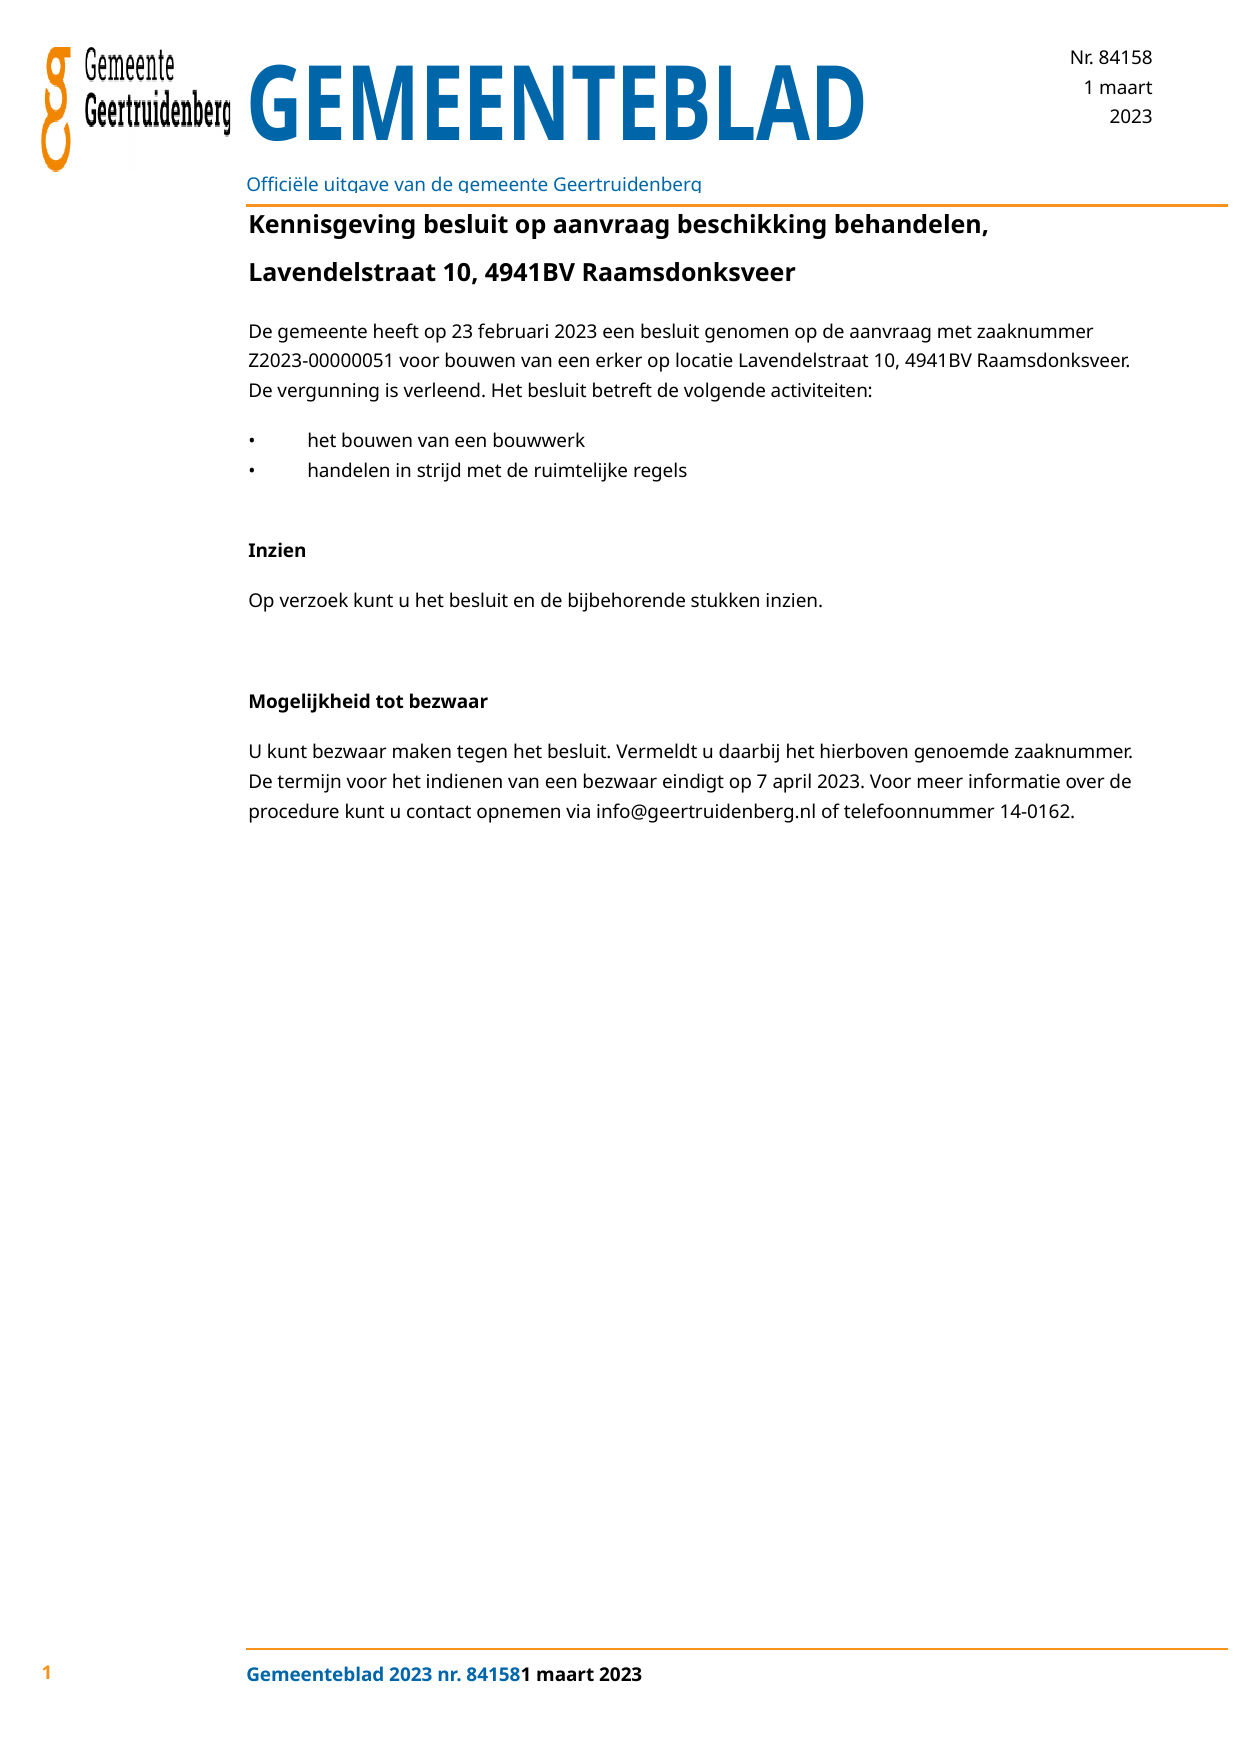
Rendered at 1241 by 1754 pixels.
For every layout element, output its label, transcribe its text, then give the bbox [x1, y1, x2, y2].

list handelen in strijd met de ruimtelijke regels [248, 457, 1152, 483]
picture [41, 47, 231, 172]
text Op verzoek kunt u het besluit en de bijbehorende stukken inzien. [248, 587, 1152, 613]
text De gemeente heeft op 23 februari 2023 een besluit genomen op de aanvraag met zaaknummer Z2023-00000051 voor bouwen van een erker op locatie Lavendelstraat 10, 4941BV Raamsdonksveer. De vergunning is verleend. Het besluit betreft de volgende activiteiten: [248, 318, 1152, 403]
list het bouwen van een bouwwerk [248, 427, 1152, 453]
text U kunt bezwaar maken tegen het besluit. Vermeldt u daarbij het hierboven genoemde zaaknummer. De termijn voor het indienen van een bezwaar eindigt op 7 april 2023. Voor meer informatie over de procedure kunt u contact opnemen via info@geertruidenberg.nl of telefoonnummer 14-0162. [248, 739, 1152, 824]
text Inzien [248, 537, 1152, 563]
text Mogelijkheid tot bezwaar [248, 688, 1152, 714]
text Kennisgeving besluit op aanvraag beschikking behandelen, Lavendelstraat 10, 4941BV Raamsdonksveer [248, 207, 1152, 288]
